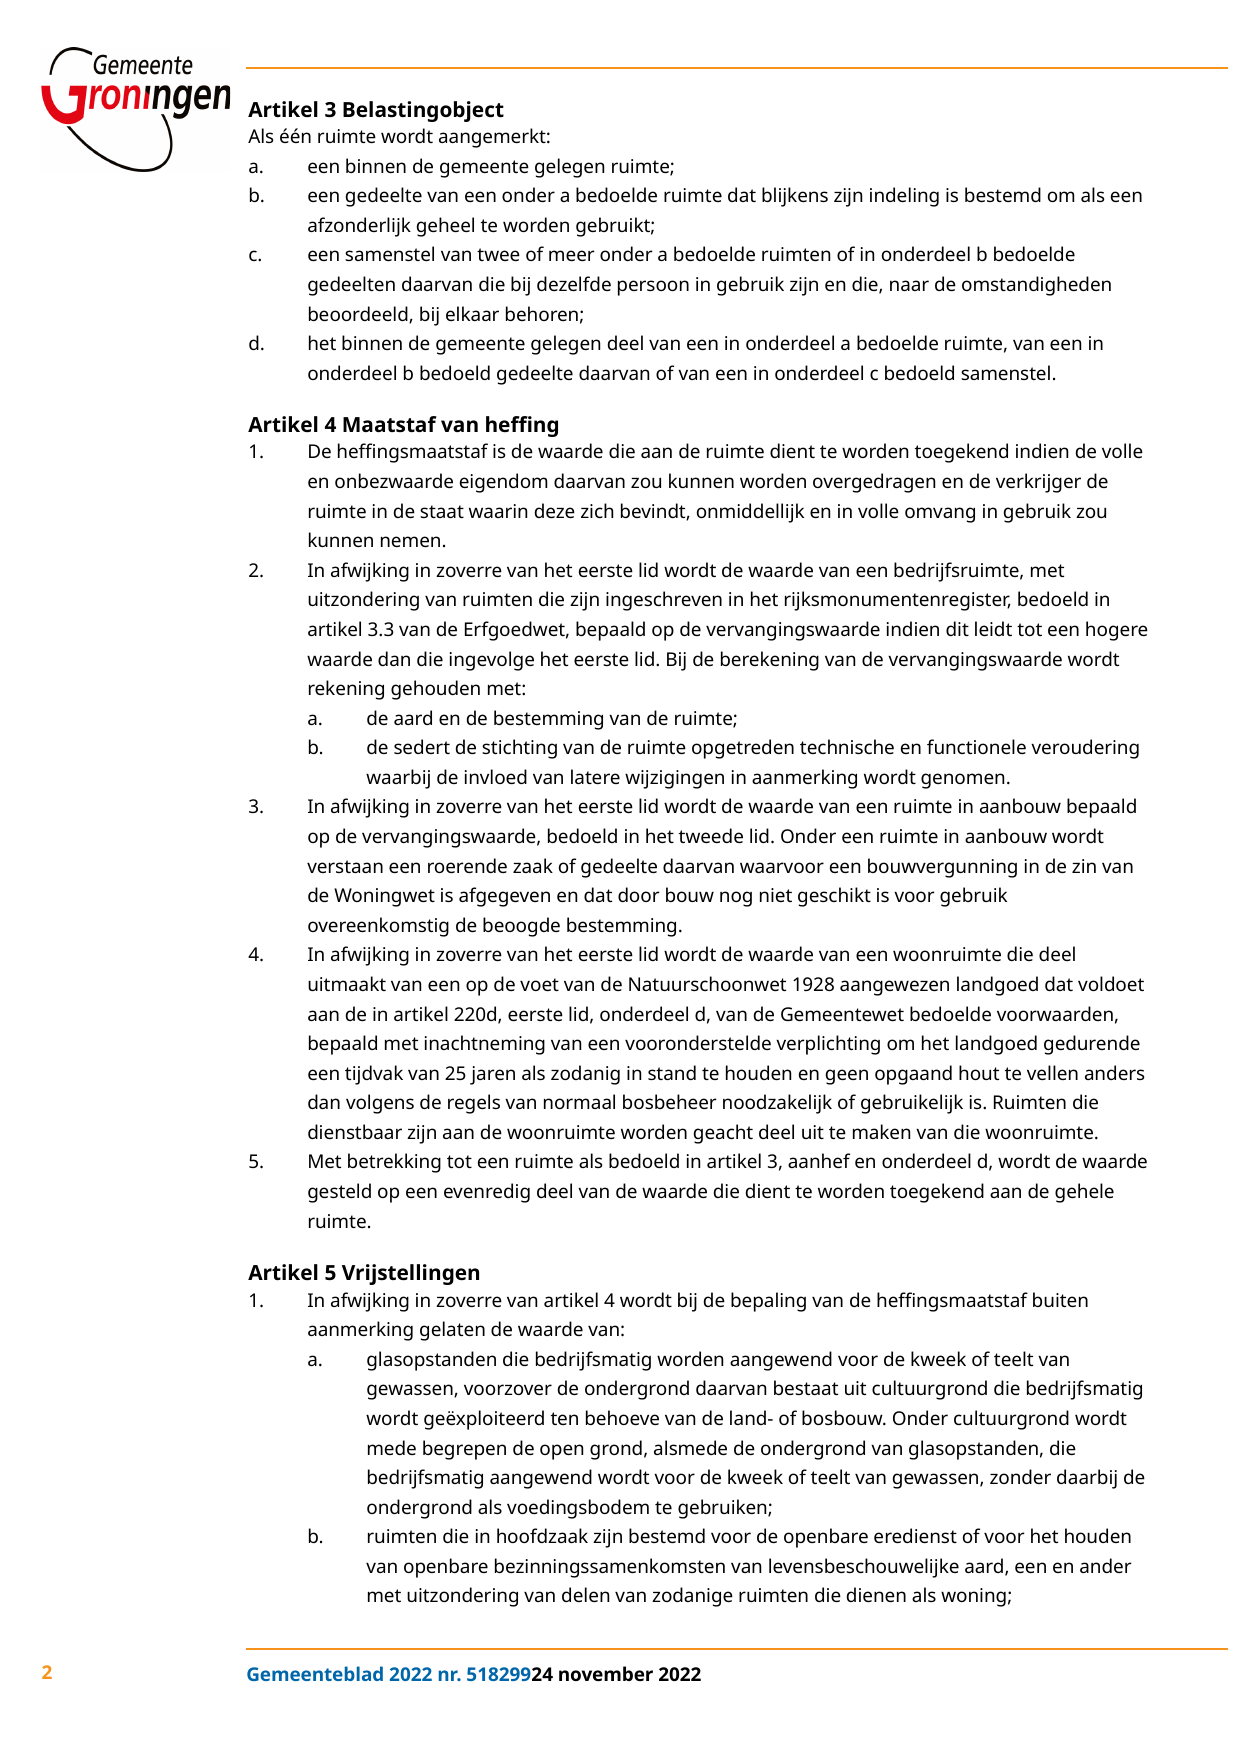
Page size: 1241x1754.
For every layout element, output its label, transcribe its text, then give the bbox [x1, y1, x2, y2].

text Als één ruimte wordt aangemerkt: [248, 123, 1152, 149]
text Artikel 3 Belastingobject [248, 95, 1152, 123]
list een binnen de gemeente gelegen ruimte; [248, 153, 1152, 178]
list In afwijking in zoverre van artikel 4 wordt bij de bepaling van de heffingsmaatstaf buiten aanmerking gelaten de waarde van: [248, 1287, 1152, 1342]
list In afwijking in zoverre van het eerste lid wordt de waarde van een ruimte in aanbouw bepaald op de vervangingswaarde, bedoeld in het tweede lid. Onder een ruimte in aanbouw wordt verstaan een roerende zaak of gedeelte daarvan waarvoor een bouwvergunning in de zin van de Woningwet is afgegeven en dat door bouw nog niet geschikt is voor gebruik overeenkomstig de beoogde bestemming. [248, 794, 1152, 938]
picture [41, 47, 231, 172]
text Artikel 5 Vrijstellingen [248, 1258, 1152, 1287]
text Artikel 4 Maatstaf van heffing [248, 410, 1152, 439]
list ruimten die in hoofdzaak zijn bestemd voor de openbare eredienst of voor het houden van openbare bezinningssamenkomsten van levensbeschouwelijke aard, een en ander met uitzondering van delen van zodanige ruimten die dienen als woning; [307, 1523, 1152, 1608]
list de sedert de stichting van de ruimte opgetreden technische en functionele veroudering waarbij de invloed van latere wijzigingen in aanmerking wordt genomen. [307, 734, 1152, 790]
list de aard en de bestemming van de ruimte; [307, 705, 1152, 731]
list Met betrekking tot een ruimte als bedoeld in artikel 3, aanhef en onderdeel d, wordt de waarde gesteld op een evenredig deel van de waarde die dient te worden toegekend aan de gehele ruimte. [248, 1149, 1152, 1234]
list In afwijking in zoverre van het eerste lid wordt de waarde van een woonruimte die deel uitmaakt van een op de voet van de Natuurschoonwet 1928 aangewezen landgoed dat voldoet aan de in artikel 220d, eerste lid, onderdeel d, van de Gemeentewet bedoelde voorwaarden, bepaald met inachtneming van een vooronderstelde verplichting om het landgoed gedurende een tijdvak van 25 jaren als zodanig in stand te houden en geen opgaand hout te vellen anders dan volgens de regels van normaal bosbeheer noodzakelijk of gebruikelijk is. Ruimten die dienstbaar zijn aan de woonruimte worden geacht deel uit te maken van die woonruimte. [248, 942, 1152, 1145]
list een samenstel van twee of meer onder a bedoelde ruimten of in onderdeel b bedoelde gedeelten daarvan die bij dezelfde persoon in gebruik zijn en die, naar de omstandigheden beoordeeld, bij elkaar behoren; [248, 242, 1152, 326]
list een gedeelte van een onder a bedoelde ruimte dat blijkens zijn indeling is bestemd om als een afzonderlijk geheel te worden gebruikt; [248, 182, 1152, 238]
list De heffingsmaatstaf is de waarde die aan de ruimte dient te worden toegekend indien de volle en onbezwaarde eigendom daarvan zou kunnen worden overgedragen en de verkrijger de ruimte in de staat waarin deze zich bevindt, onmiddellijk en in volle omvang in gebruik zou kunnen nemen. [248, 439, 1152, 553]
list glasopstanden die bedrijfsmatig worden aangewend voor de kweek of teelt van gewassen, voorzover de ondergrond daarvan bestaat uit cultuurgrond die bedrijfsmatig wordt geëxploiteerd ten behoeve van de land- of bosbouw. Onder cultuurgrond wordt mede begrepen de open grond, alsmede de ondergrond van glasopstanden, die bedrijfsmatig aangewend wordt voor de kweek of teelt van gewassen, zonder daarbij de ondergrond als voedingsbodem te gebruiken; [307, 1346, 1152, 1519]
list In afwijking in zoverre van het eerste lid wordt de waarde van een bedrijfsruimte, met uitzondering van ruimten die zijn ingeschreven in het rijksmonumentenregister, bedoeld in artikel 3.3 van de Erfgoedwet, bepaald op de vervangingswaarde indien dit leidt tot een hogere waarde dan die ingevolge het eerste lid. Bij de berekening van de vervangingswaarde wordt rekening gehouden met: [248, 557, 1152, 701]
list het binnen de gemeente gelegen deel van een in onderdeel a bedoelde ruimte, van een in onderdeel b bedoeld gedeelte daarvan of van een in onderdeel c bedoeld samenstel. [248, 330, 1152, 386]
